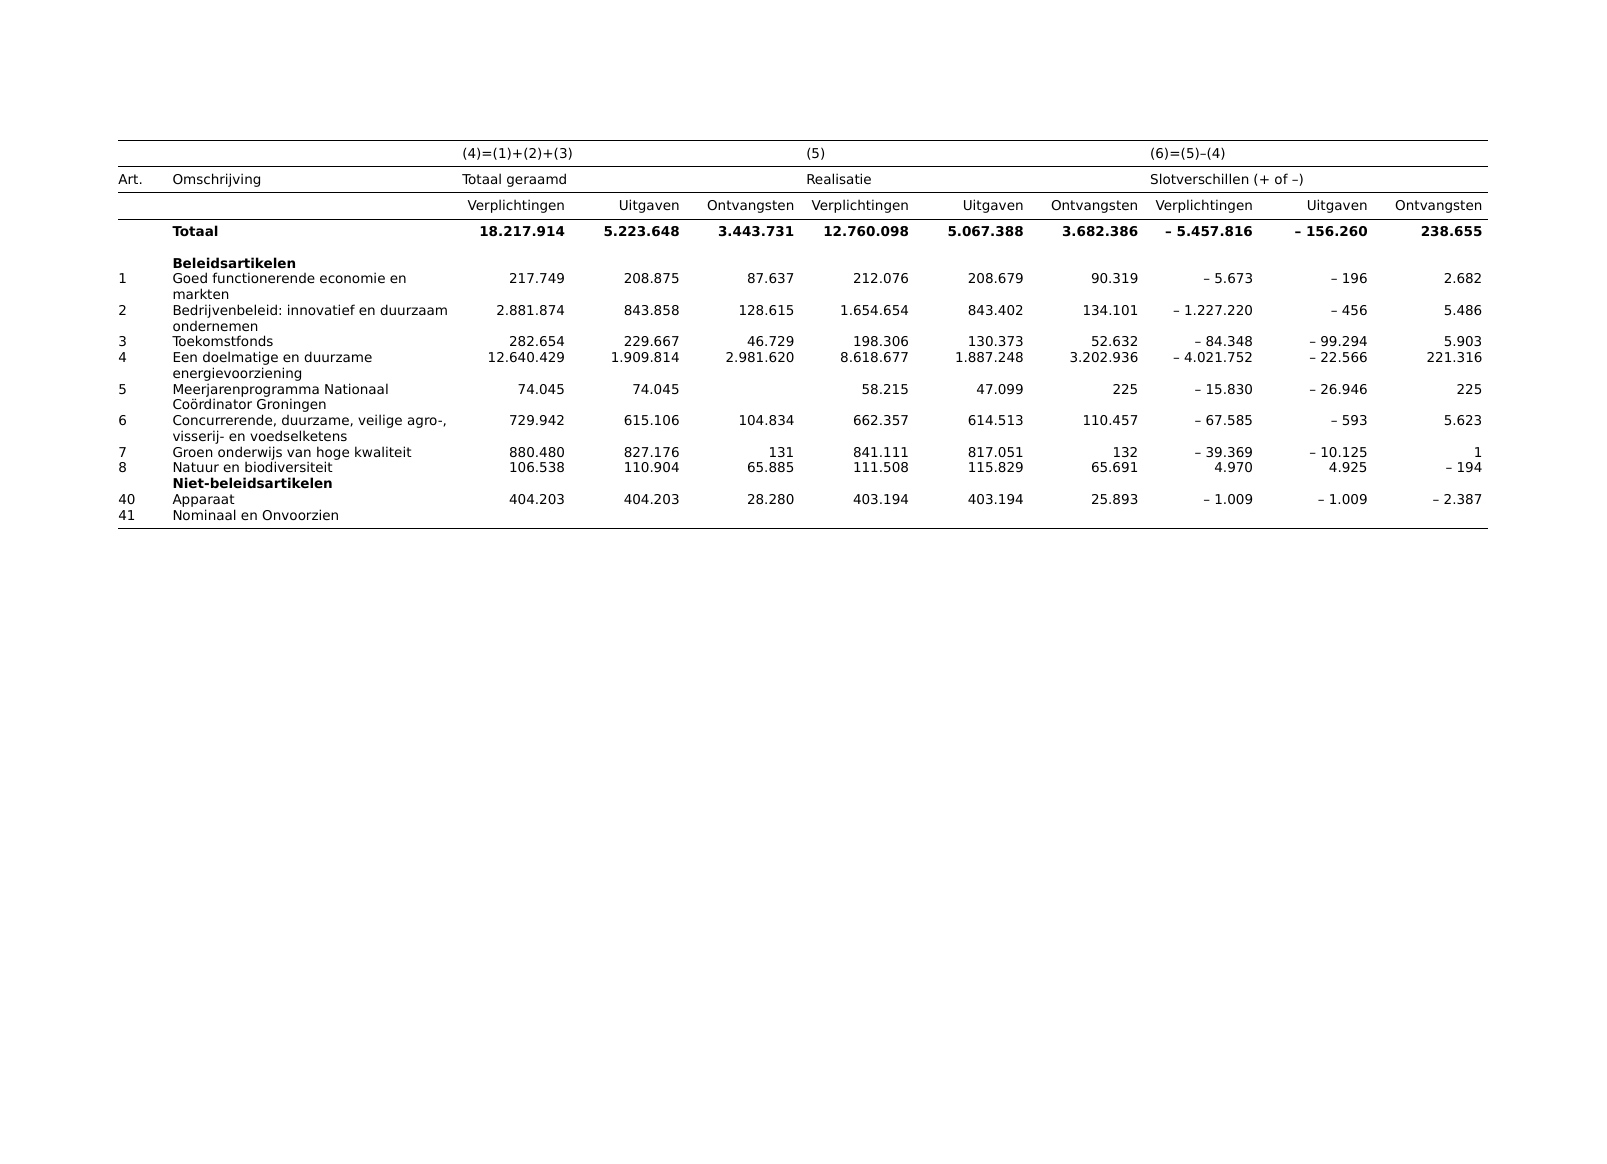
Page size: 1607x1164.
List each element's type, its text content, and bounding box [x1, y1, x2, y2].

table_cell 229.667 [571, 334, 685, 350]
table_cell 110.457 [1029, 413, 1144, 444]
table_cell – 196 [1259, 271, 1373, 303]
table_cell [685, 240, 800, 256]
table_cell – 1.227.220 [1144, 303, 1259, 334]
table_cell [915, 476, 1029, 492]
table_cell 238.655 [1373, 220, 1488, 240]
table_cell 65.691 [1029, 460, 1144, 476]
table_cell Apparaat [166, 492, 456, 507]
table_cell 8.618.677 [800, 350, 915, 381]
table_cell Nominaal en Onvoorzien [166, 507, 456, 528]
table_cell 3.682.386 [1029, 220, 1144, 240]
table_cell [1259, 256, 1373, 271]
table_cell 1.654.654 [800, 303, 915, 334]
table_cell – 99.294 [1259, 334, 1373, 350]
table_cell – 84.348 [1144, 334, 1259, 350]
table_cell [1144, 256, 1259, 271]
table_cell [1259, 476, 1373, 492]
table_cell – 67.585 [1144, 413, 1259, 444]
table_cell Meerjarenprogramma Nationaal Coördinator Groningen [166, 381, 456, 413]
table_cell 3.443.731 [685, 220, 800, 240]
table_cell [800, 476, 915, 492]
table_cell 662.357 [800, 413, 915, 444]
table_cell 130.373 [915, 334, 1029, 350]
table_cell Toekomstfonds [166, 334, 456, 350]
table_cell 843.402 [915, 303, 1029, 334]
table_cell [456, 476, 571, 492]
table_cell 1.887.248 [915, 350, 1029, 381]
table_cell Goed functionerende economie en markten [166, 271, 456, 303]
table_cell 217.749 [456, 271, 571, 303]
table_cell [118, 240, 166, 256]
table_cell 90.319 [1029, 271, 1144, 303]
table_cell 4.970 [1144, 460, 1259, 476]
table_cell 47.099 [915, 381, 1029, 413]
table_cell [1373, 476, 1488, 492]
table_cell 5 [118, 381, 166, 413]
table_cell [915, 240, 1029, 256]
table_cell 729.942 [456, 413, 571, 444]
table_cell [1373, 256, 1488, 271]
table_cell [166, 193, 456, 218]
table_cell 403.194 [800, 492, 915, 507]
table_cell 817.051 [915, 444, 1029, 460]
table_cell 18.217.914 [456, 220, 571, 240]
table_cell [800, 507, 915, 528]
table_cell Concurrerende, duurzame, veilige agro-, visserij- en voedselketens [166, 413, 456, 444]
table_cell Uitgaven [1259, 193, 1373, 218]
table_cell 8 [118, 460, 166, 476]
table_cell [685, 381, 800, 413]
table_cell [1373, 507, 1488, 528]
table_cell – 593 [1259, 413, 1373, 444]
table_cell Een doelmatige en duurzame energievoorziening [166, 350, 456, 381]
table_cell – 1.009 [1259, 492, 1373, 507]
table_cell Verplichtingen [456, 193, 571, 218]
table_cell Beleidsartikelen [166, 256, 456, 271]
table_cell [118, 256, 166, 271]
table_cell [1259, 240, 1373, 256]
table_cell 3 [118, 334, 166, 350]
table_cell 12.760.098 [800, 220, 915, 240]
table_cell 4.925 [1259, 460, 1373, 476]
table_cell [456, 256, 571, 271]
table_cell 208.679 [915, 271, 1029, 303]
table_cell 5.623 [1373, 413, 1488, 444]
table_cell 841.111 [800, 444, 915, 460]
table_cell 131 [685, 444, 800, 460]
table_cell [118, 220, 166, 240]
table_cell 1 [118, 271, 166, 303]
table_cell [1029, 476, 1144, 492]
table_cell – 156.260 [1259, 220, 1373, 240]
table_cell – 5.673 [1144, 271, 1259, 303]
table_cell [685, 256, 800, 271]
table_cell 6 [118, 413, 166, 444]
table_cell [571, 256, 685, 271]
table_cell 3.202.936 [1029, 350, 1144, 381]
table_cell – 26.946 [1259, 381, 1373, 413]
table_cell 5.486 [1373, 303, 1488, 334]
table_cell [1259, 507, 1373, 528]
table_cell [1373, 240, 1488, 256]
table_cell 4 [118, 350, 166, 381]
table_cell – 1.009 [1144, 492, 1259, 507]
table_cell – 22.566 [1259, 350, 1373, 381]
table_cell Niet-beleidsartikelen [166, 476, 456, 492]
table_cell 225 [1373, 381, 1488, 413]
table_header (5) [800, 141, 1144, 166]
table_cell 1.909.814 [571, 350, 685, 381]
table_cell [1144, 240, 1259, 256]
table_cell 2.682 [1373, 271, 1488, 303]
table_cell 128.615 [685, 303, 800, 334]
table_cell Art. [118, 167, 166, 192]
table_cell [1029, 240, 1144, 256]
table_header (6)=(5)–(4) [1144, 141, 1488, 166]
table_cell 74.045 [571, 381, 685, 413]
table_cell – 10.125 [1259, 444, 1373, 460]
table_cell 221.316 [1373, 350, 1488, 381]
table_cell – 39.369 [1144, 444, 1259, 460]
table_cell [166, 240, 456, 256]
table_cell [915, 507, 1029, 528]
table_cell 880.480 [456, 444, 571, 460]
table_cell [800, 240, 915, 256]
table_cell 5.223.648 [571, 220, 685, 240]
table_cell 52.632 [1029, 334, 1144, 350]
table_cell [1029, 507, 1144, 528]
table_cell – 15.830 [1144, 381, 1259, 413]
table_cell 404.203 [456, 492, 571, 507]
table_cell 2.981.620 [685, 350, 800, 381]
table_cell – 456 [1259, 303, 1373, 334]
table_cell 12.640.429 [456, 350, 571, 381]
table_header [166, 141, 456, 166]
table_cell Ontvangsten [1373, 193, 1488, 218]
table_cell [456, 240, 571, 256]
table_cell Totaal [166, 220, 456, 240]
table_cell 28.280 [685, 492, 800, 507]
table_cell 404.203 [571, 492, 685, 507]
table_cell – 194 [1373, 460, 1488, 476]
table_cell 58.215 [800, 381, 915, 413]
table_cell 104.834 [685, 413, 800, 444]
table_cell Uitgaven [571, 193, 685, 218]
table_header (4)=(1)+(2)+(3) [456, 141, 800, 166]
table_cell 87.637 [685, 271, 800, 303]
table_cell 212.076 [800, 271, 915, 303]
table_cell Uitgaven [915, 193, 1029, 218]
table_cell [685, 507, 800, 528]
table_cell 106.538 [456, 460, 571, 476]
table_cell 41 [118, 507, 166, 528]
table_cell [571, 507, 685, 528]
table_cell Ontvangsten [1029, 193, 1144, 218]
table_cell 46.729 [685, 334, 800, 350]
table_cell 74.045 [456, 381, 571, 413]
table_cell Bedrijvenbeleid: innovatief en duurzaam ondernemen [166, 303, 456, 334]
table_cell 1 [1373, 444, 1488, 460]
table_cell [1144, 507, 1259, 528]
table_cell 843.858 [571, 303, 685, 334]
table_cell [571, 240, 685, 256]
table_cell Verplichtingen [800, 193, 915, 218]
table_cell [456, 507, 571, 528]
table_cell 40 [118, 492, 166, 507]
table_cell [118, 476, 166, 492]
table_cell 615.106 [571, 413, 685, 444]
table_cell [800, 256, 915, 271]
table_cell 225 [1029, 381, 1144, 413]
table_cell [1144, 476, 1259, 492]
table_cell 827.176 [571, 444, 685, 460]
table_cell Natuur en biodiversiteit [166, 460, 456, 476]
table_cell 282.654 [456, 334, 571, 350]
table_cell Realisatie [800, 167, 1144, 192]
table_cell 2 [118, 303, 166, 334]
table_cell 110.904 [571, 460, 685, 476]
table_cell 115.829 [915, 460, 1029, 476]
table_cell Ontvangsten [685, 193, 800, 218]
table_cell Verplichtingen [1144, 193, 1259, 218]
table_cell 65.885 [685, 460, 800, 476]
table_cell 25.893 [1029, 492, 1144, 507]
table_cell – 4.021.752 [1144, 350, 1259, 381]
table_cell 134.101 [1029, 303, 1144, 334]
table_cell [1029, 256, 1144, 271]
table_cell 132 [1029, 444, 1144, 460]
table_cell 111.508 [800, 460, 915, 476]
table_cell 403.194 [915, 492, 1029, 507]
table_cell [685, 476, 800, 492]
table_cell Totaal geraamd [456, 167, 800, 192]
table_cell [915, 256, 1029, 271]
table_cell 614.513 [915, 413, 1029, 444]
table_cell [118, 193, 166, 218]
table_cell – 2.387 [1373, 492, 1488, 507]
table_cell 5.903 [1373, 334, 1488, 350]
table_cell 198.306 [800, 334, 915, 350]
table_cell Slotverschillen (+ of –) [1144, 167, 1488, 192]
table_cell [571, 476, 685, 492]
table_cell 5.067.388 [915, 220, 1029, 240]
table_header [118, 141, 166, 166]
table_cell Groen onderwijs van hoge kwaliteit [166, 444, 456, 460]
table_cell – 5.457.816 [1144, 220, 1259, 240]
table_cell 7 [118, 444, 166, 460]
table_cell 208.875 [571, 271, 685, 303]
table_cell 2.881.874 [456, 303, 571, 334]
table_cell Omschrijving [166, 167, 456, 192]
